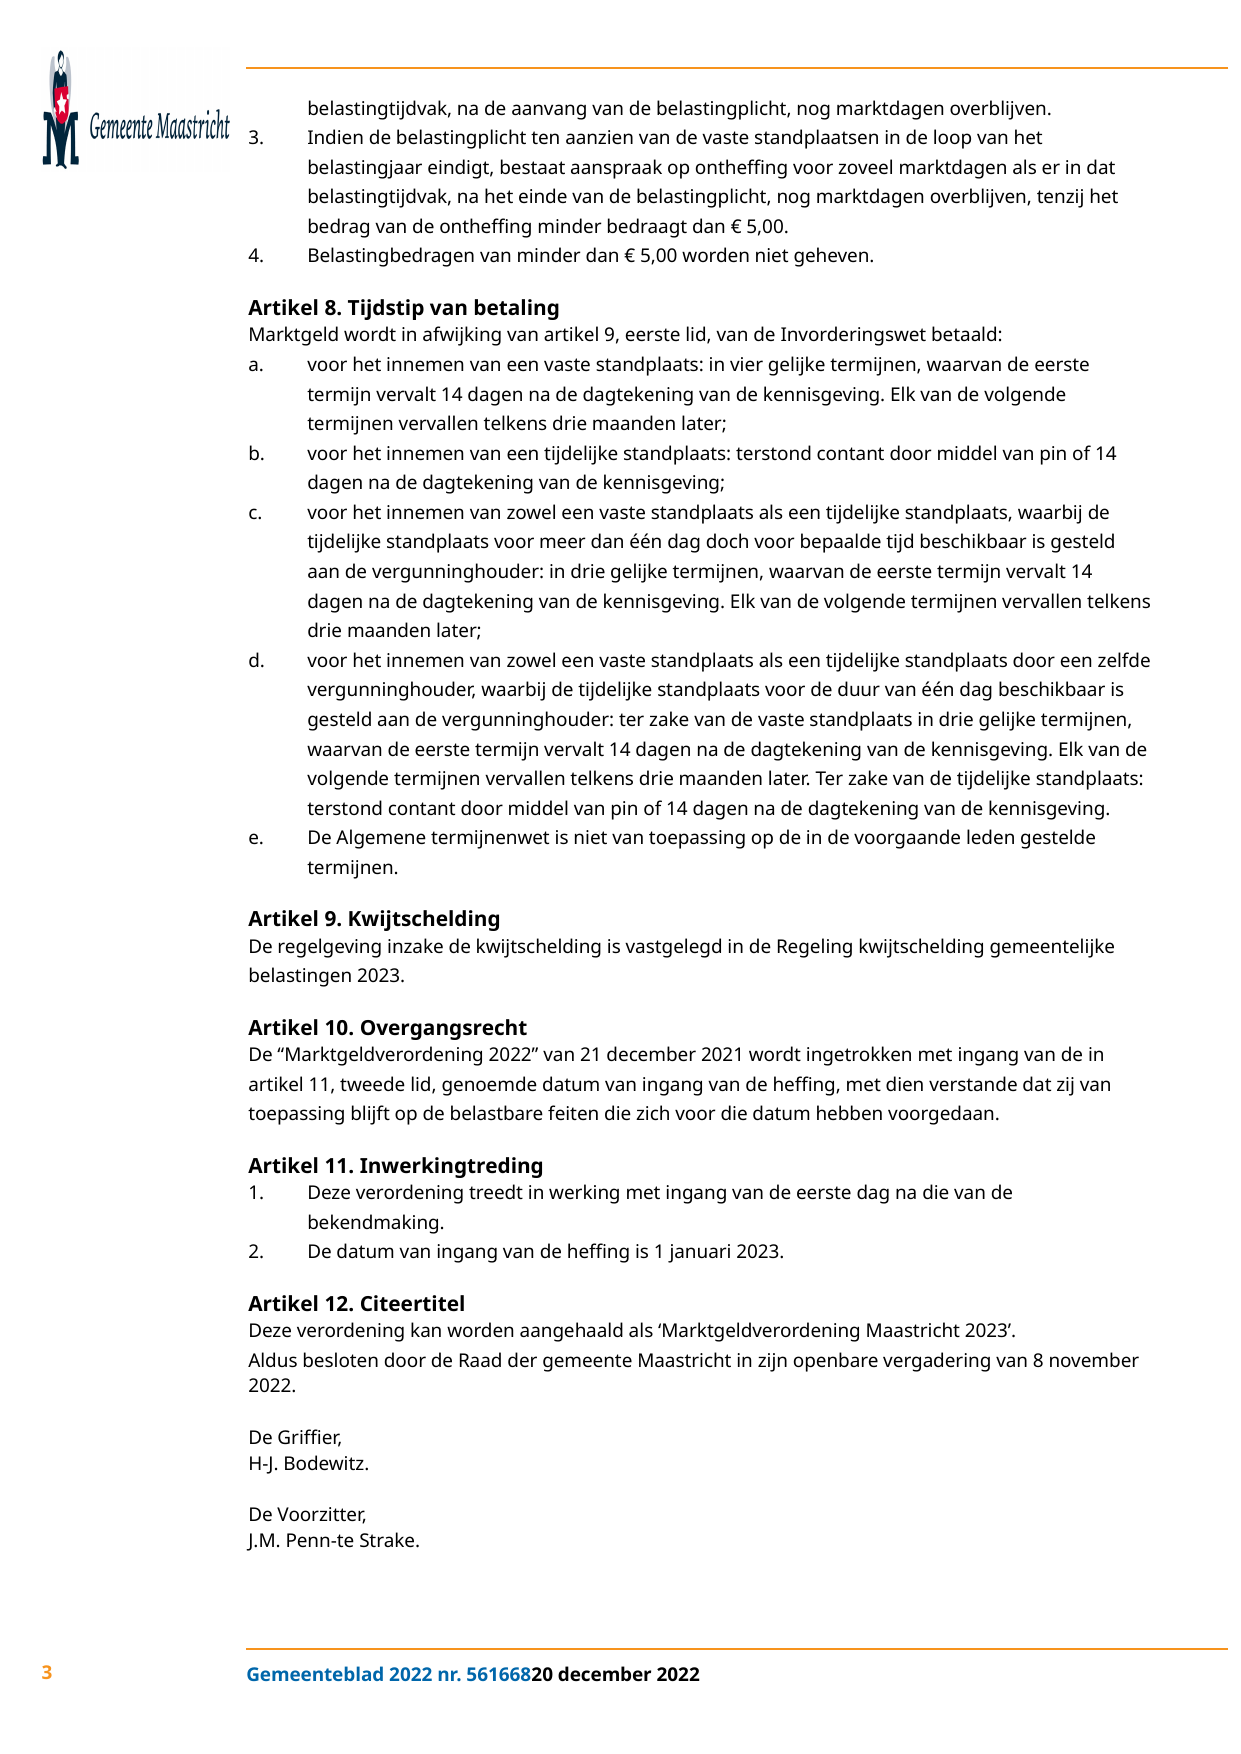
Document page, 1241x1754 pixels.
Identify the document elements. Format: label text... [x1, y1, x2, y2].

list voor het innemen van een tijdelijke standplaats: terstond contant door middel van pin of 14 dagen na de dagtekening van de kennisgeving; [248, 440, 1152, 495]
list Indien de belastingplicht ten aanzien van de vaste standplaatsen in de loop van het belastingjaar eindigt, bestaat aanspraak op ontheffing voor zoveel marktdagen als er in dat belastingtijdvak, na het einde van de belastingplicht, nog marktdagen overblijven, tenzij het bedrag van de ontheffing minder bedraagt dan € 5,00. [248, 124, 1152, 239]
list De datum van ingang van de heffing is 1 januari 2023. [248, 1238, 1152, 1264]
text Deze verordening kan worden aangehaald als ‘Marktgeldverordening Maastricht 2023’. [248, 1317, 1152, 1343]
list Belastingbedragen van minder dan € 5,00 worden niet geheven. [248, 243, 1152, 268]
text Artikel 12. Citeertitel [248, 1289, 1152, 1317]
text Marktgeld wordt in afwijking van artikel 9, eerste lid, van de Invorderingswet betaald: [248, 322, 1152, 347]
text H-J. Bodewitz. [248, 1450, 1152, 1476]
text De Griffier, [248, 1424, 1152, 1450]
text Artikel 11. Inwerkingtreding [248, 1151, 1152, 1179]
list voor het innemen van zowel een vaste standplaats als een tijdelijke standplaats door een zelfde vergunninghouder, waarbij de tijdelijke standplaats voor de duur van één dag beschikbaar is gesteld aan de vergunninghouder: ter zake van de vaste standplaats in drie gelijke termijnen, waarvan de eerste termijn vervalt 14 dagen na de dagtekening van de kennisgeving. Elk van de volgende termijnen vervallen telkens drie maanden later. Ter zake van de tijdelijke standplaats: terstond contant door middel van pin of 14 dagen na de dagtekening van de kennisgeving. [248, 647, 1152, 821]
text Artikel 8. Tijdstip van betaling [248, 293, 1152, 322]
text De regelgeving inzake de kwijtschelding is vastgelegd in de Regeling kwijtschelding gemeentelijke belastingen 2023. [248, 933, 1152, 988]
text J.M. Penn-te Strake. [248, 1527, 1152, 1553]
text De “Marktgeldverordening 2022” van 21 december 2021 wordt ingetrokken met ingang van de in artikel 11, tweede lid, genoemde datum van ingang van de heffing, met dien verstande dat zij van toepassing blijft op de belastbare feiten die zich voor die datum hebben voorgedaan. [248, 1041, 1152, 1126]
list Deze verordening treedt in werking met ingang van de eerste dag na die van de bekendmaking. [248, 1179, 1152, 1235]
list belastingtijdvak, na de aanvang van de belastingplicht, nog marktdagen overblijven. [248, 95, 1152, 121]
picture [41, 47, 231, 172]
list De Algemene termijnenwet is niet van toepassing op de in de voorgaande leden gestelde termijnen. [248, 824, 1152, 880]
list voor het innemen van zowel een vaste standplaats als een tijdelijke standplaats, waarbij de tijdelijke standplaats voor meer dan één dag doch voor bepaalde tijd beschikbaar is gesteld aan de vergunninghouder: in drie gelijke termijnen, waarvan de eerste termijn vervalt 14 dagen na de dagtekening van de kennisgeving. Elk van de volgende termijnen vervallen telkens drie maanden later; [248, 499, 1152, 643]
text Aldus besloten door de Raad der gemeente Maastricht in zijn openbare vergadering van 8 november 2022. [248, 1347, 1152, 1398]
list voor het innemen van een vaste standplaats: in vier gelijke termijnen, waarvan de eerste termijn vervalt 14 dagen na de dagtekening van de kennisgeving. Elk van de volgende termijnen vervallen telkens drie maanden later; [248, 351, 1152, 436]
text De Voorzitter, [248, 1501, 1152, 1527]
text Artikel 10. Overgangsrecht [248, 1013, 1152, 1041]
text Artikel 9. Kwijtschelding [248, 904, 1152, 933]
